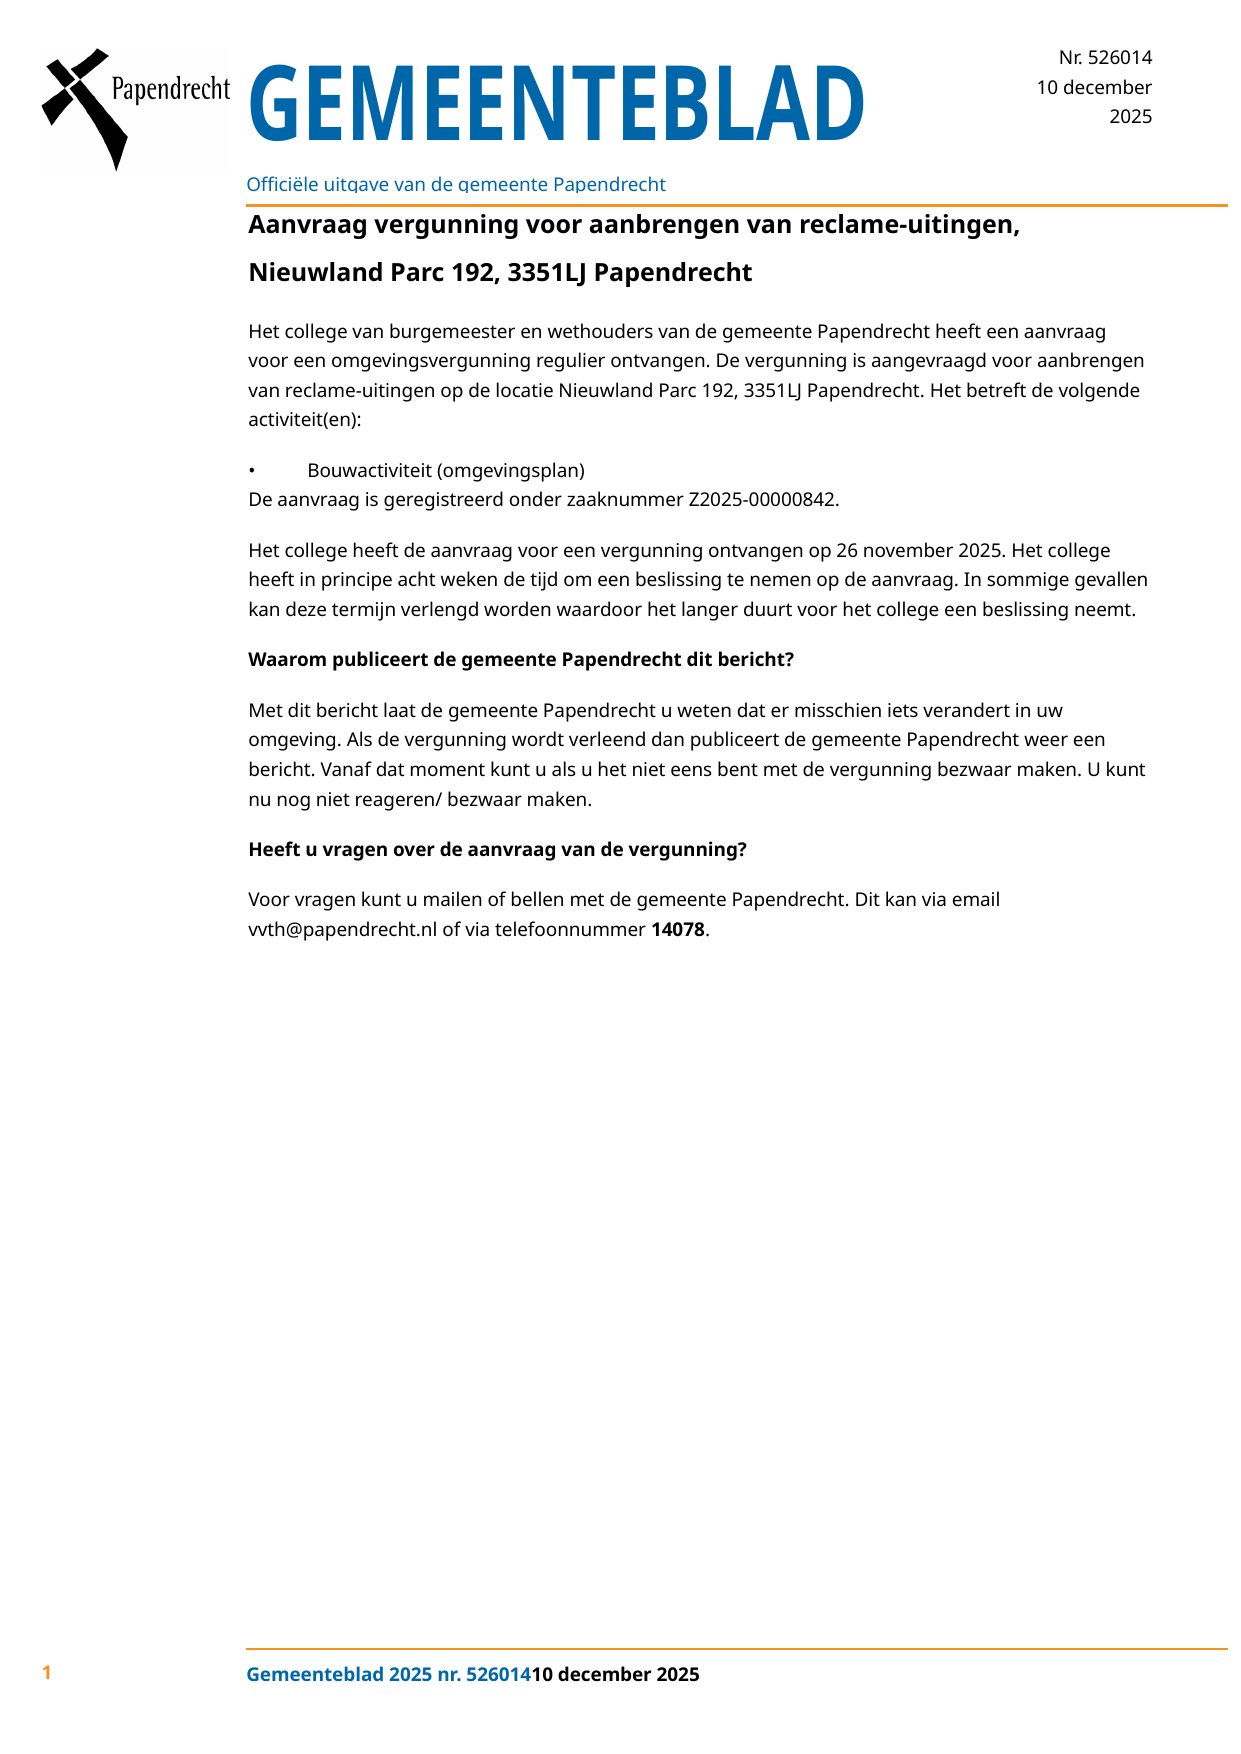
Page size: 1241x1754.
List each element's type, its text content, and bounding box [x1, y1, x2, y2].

text Het college van burgemeester en wethouders van de gemeente Papendrecht heeft een aanvraag voor een omgevingsvergunning regulier ontvangen. De vergunning is aangevraagd voor aanbrengen van reclame-uitingen op de locatie Nieuwland Parc 192, 3351LJ Papendrecht. Het betreft de volgende activiteit(en): [248, 318, 1152, 432]
text Heeft u vragen over de aanvraag van de vergunning? [248, 836, 1152, 862]
text Het college heeft de aanvraag voor een vergunning ontvangen op 26 november 2025. Het college heeft in principe acht weken de tijd om een beslissing te nemen op de aanvraag. In sommige gevallen kan deze termijn verlengd worden waardoor het langer duurt voor het college een beslissing neemt. [248, 537, 1152, 622]
picture [41, 47, 231, 172]
text Met dit bericht laat de gemeente Papendrecht u weten dat er misschien iets verandert in uw omgeving. Als de vergunning wordt verleend dan publiceert de gemeente Papendrecht weer een bericht. Vanaf dat moment kunt u als u het niet eens bent met de vergunning bezwaar maken. U kunt nu nog niet reageren/ bezwaar maken. [248, 697, 1152, 812]
list Bouwactiviteit (omgevingsplan) [248, 457, 1152, 483]
text Voor vragen kunt u mailen of bellen met de gemeente Papendrecht. Dit kan via email vvth@papendrecht.nl of via telefoonnummer 14078. [248, 887, 1152, 942]
text Aanvraag vergunning voor aanbrengen van reclame-uitingen, Nieuwland Parc 192, 3351LJ Papendrecht [248, 207, 1152, 288]
text Waarom publiceert de gemeente Papendrecht dit bericht? [248, 647, 1152, 672]
text De aanvraag is geregistreerd onder zaaknummer Z2025-00000842. [248, 487, 1152, 512]
